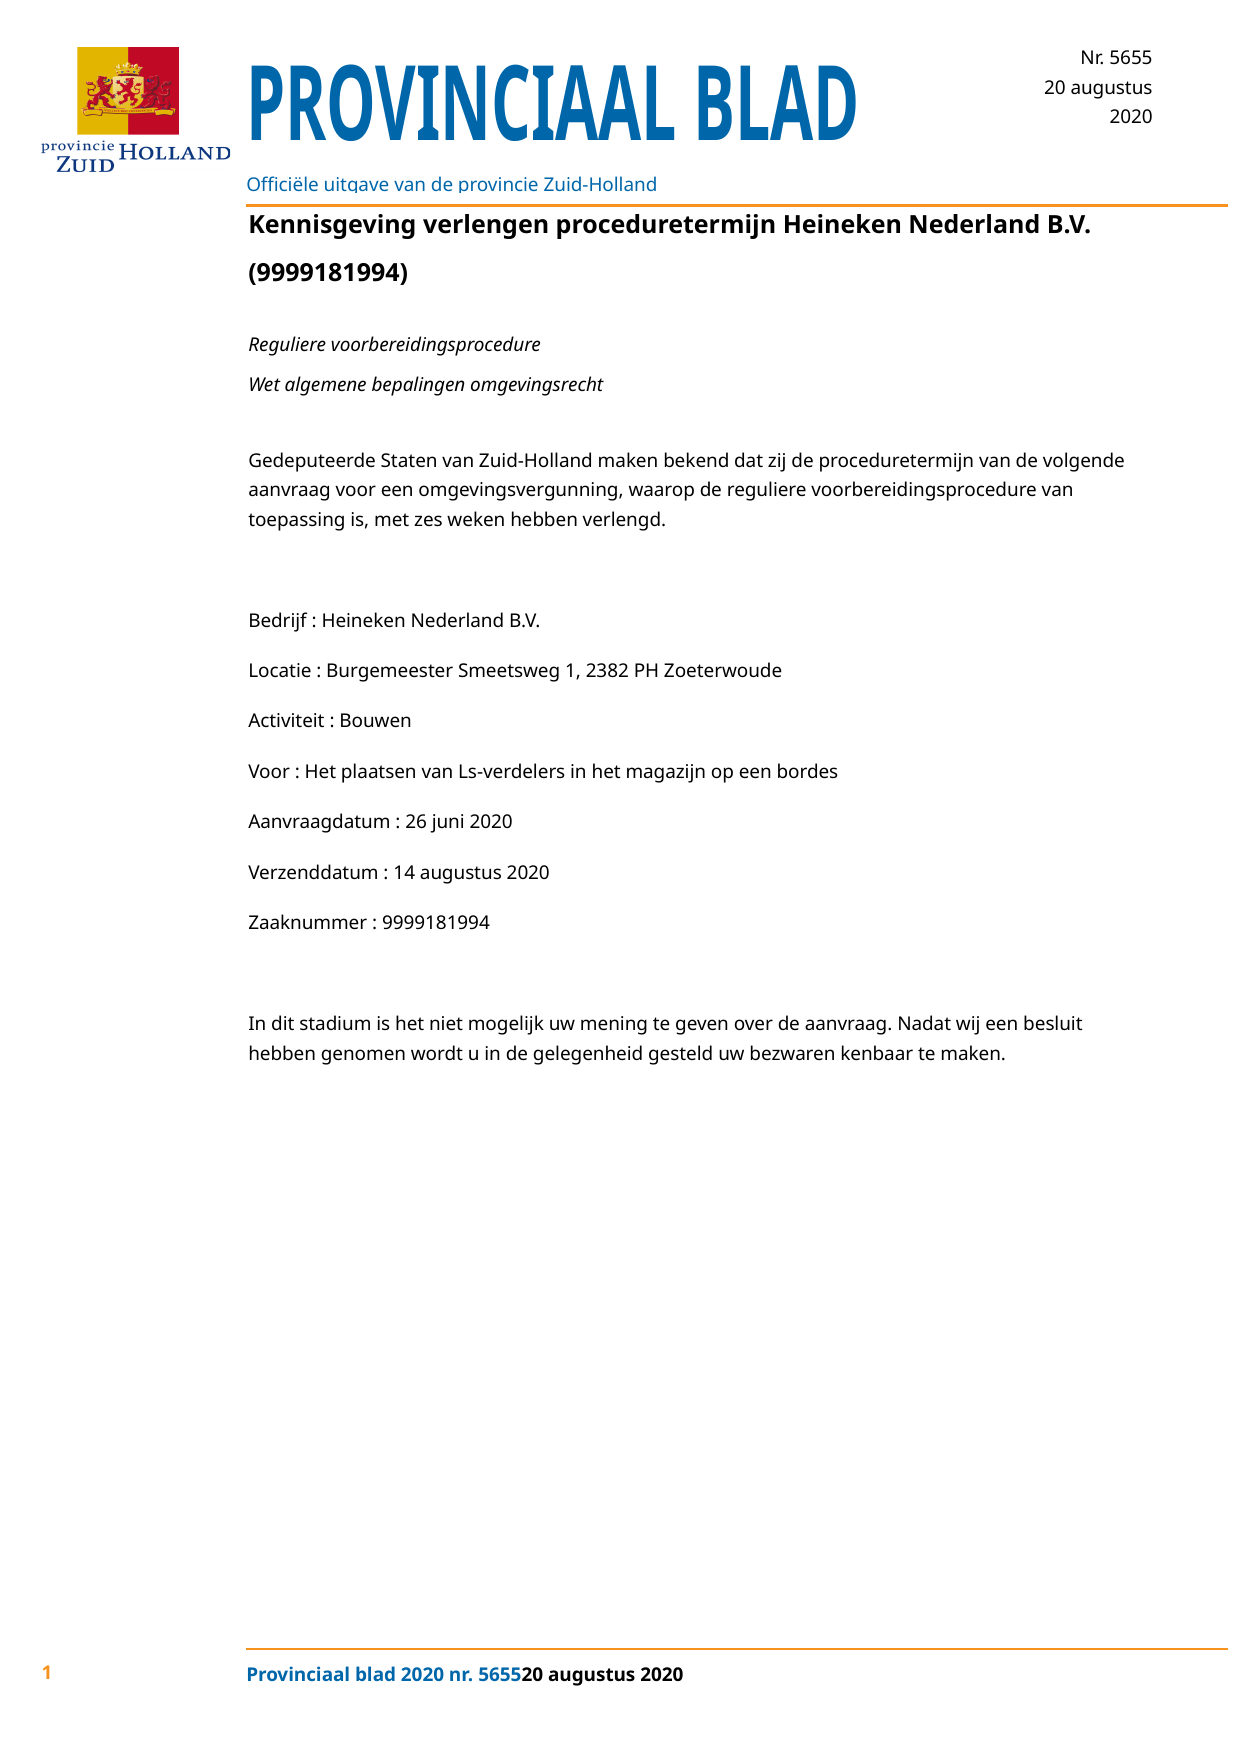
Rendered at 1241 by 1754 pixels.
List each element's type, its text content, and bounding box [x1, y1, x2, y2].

text Wet algemene bepalingen omgevingsrecht [248, 371, 1152, 396]
text Verzenddatum : 14 augustus 2020 [248, 859, 1152, 885]
text Activiteit : Bouwen [248, 708, 1152, 733]
text Aanvraagdatum : 26 juni 2020 [248, 808, 1152, 834]
text Locatie : Burgemeester Smeetsweg 1, 2382 PH Zoeterwoude [248, 657, 1152, 683]
picture [41, 47, 231, 172]
text In dit stadium is het niet mogelijk uw mening te geven over de aanvraag. Nadat wij een besluit hebben genomen wordt u in de gelegenheid gesteld uw bezwaren kenbaar te maken. [248, 1010, 1152, 1066]
text Gedeputeerde Staten van Zuid-Holland maken bekend dat zij de proceduretermijn van de volgende aanvraag voor een omgevingsvergunning, waarop de reguliere voorbereidingsprocedure van toepassing is, met zes weken hebben verlengd. [248, 447, 1152, 532]
text Bedrijf : Heineken Nederland B.V. [248, 607, 1152, 633]
text Zaaknummer : 9999181994 [248, 909, 1152, 935]
text Kennisgeving verlengen proceduretermijn Heineken Nederland B.V. (9999181994) [248, 207, 1152, 288]
text Reguliere voorbereidingsprocedure [248, 331, 1152, 357]
text Voor : Het plaatsen van Ls-verdelers in het magazijn op een bordes [248, 758, 1152, 784]
